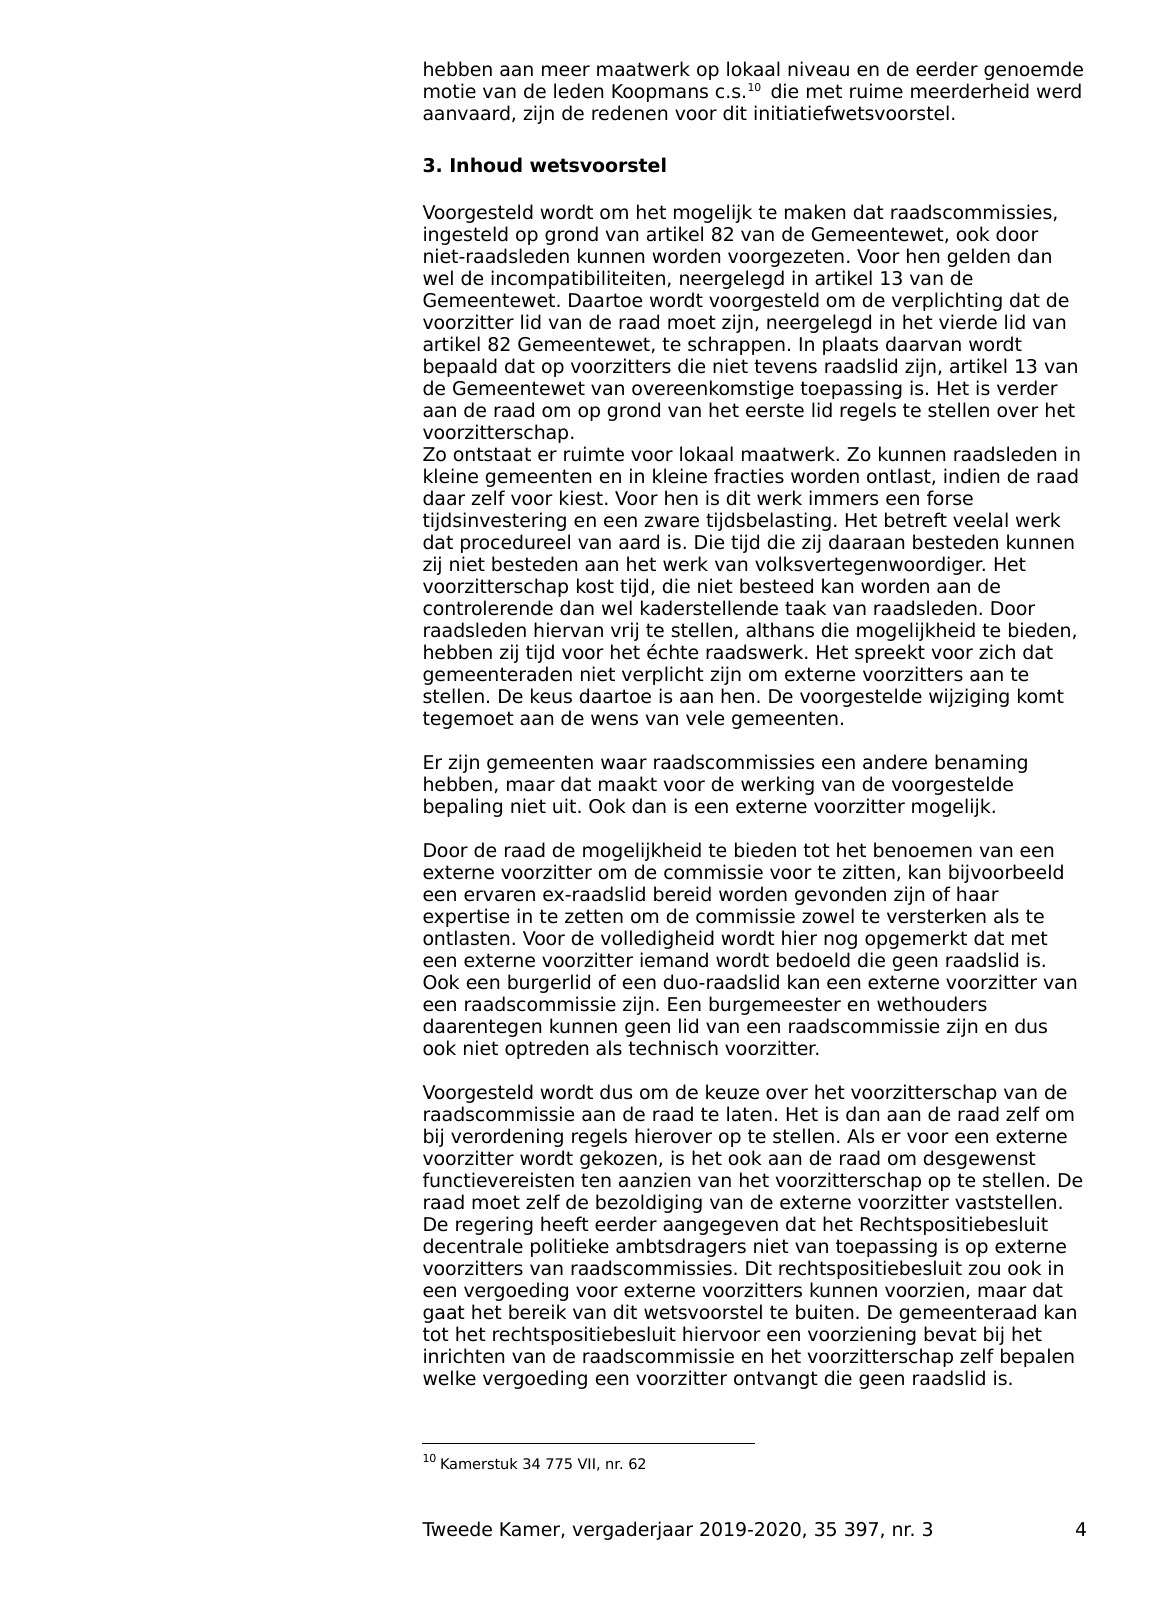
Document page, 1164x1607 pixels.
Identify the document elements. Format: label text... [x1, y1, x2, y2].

text Kamerstuk 34 775 VII, nr. 62 [422, 1452, 1087, 1474]
text hebben aan meer maatwerk op lokaal niveau en de eerder genoemde motie van de leden Koopmans c.s. die met ruime meerderheid werd aanvaard, zijn de redenen voor dit initiatiefwetsvoorstel. [422, 59, 1087, 125]
text Zo ontstaat er ruimte voor lokaal maatwerk. Zo kunnen raadsleden in kleine gemeenten en in kleine fracties worden ontlast, indien de raad daar zelf voor kiest. Voor hen is dit werk immers een forse tijdsinvestering en een zware tijdsbelasting. Het betreft veelal werk dat procedureel van aard is. Die tijd die zij daaraan besteden kunnen zij niet besteden aan het werk van volksvertegenwoordiger. Het voorzitterschap kost tijd, die niet besteed kan worden aan de controlerende dan wel kaderstellende taak van raadsleden. Door raadsleden hiervan vrij te stellen, althans die mogelijkheid te bieden, hebben zij tijd voor het échte raadswerk. Het spreekt voor zich dat gemeenteraden niet verplicht zijn om externe voorzitters aan te stellen. De keus daartoe is aan hen. De voorgestelde wijziging komt tegemoet aan de wens van vele gemeenten. [422, 444, 1087, 729]
subtitle 3. Inhoud wetsvoorstel [422, 155, 1087, 177]
text Door de raad de mogelijkheid te bieden tot het benoemen van een externe voorzitter om de commissie voor te zitten, kan bijvoorbeeld een ervaren ex-raadslid bereid worden gevonden zijn of haar expertise in te zetten om de commissie zowel te versterken als te ontlasten. Voor de volledigheid wordt hier nog opgemerkt dat met een externe voorzitter iemand wordt bedoeld die geen raadslid is. Ook een burgerlid of een duo-raadslid kan een externe voorzitter van een raadscommissie zijn. Een burgemeester en wethouders daarentegen kunnen geen lid van een raadscommissie zijn en dus ook niet optreden als technisch voorzitter. [422, 840, 1087, 1059]
text Er zijn gemeenten waar raadscommissies een andere benaming hebben, maar dat maakt voor de werking van de voorgestelde bepaling niet uit. Ook dan is een externe voorzitter mogelijk. [422, 752, 1087, 818]
text Voorgesteld wordt dus om de keuze over het voorzitterschap van de raadscommissie aan de raad te laten. Het is dan aan de raad zelf om bij verordening regels hierover op te stellen. Als er voor een externe voorzitter wordt gekozen, is het ook aan de raad om desgewenst functievereisten ten aanzien van het voorzitterschap op te stellen. De raad moet zelf de bezoldiging van de externe voorzitter vaststellen. De regering heeft eerder aangegeven dat het Rechtspositiebesluit decentrale politieke ambtsdragers niet van toepassing is op externe voorzitters van raadscommissies. Dit rechtspositiebesluit zou ook in een vergoeding voor externe voorzitters kunnen voorzien, maar dat gaat het bereik van dit wetsvoorstel te buiten. De gemeenteraad kan tot het rechtspositiebesluit hiervoor een voorziening bevat bij het inrichten van de raadscommissie en het voorzitterschap zelf bepalen welke vergoeding een voorzitter ontvangt die geen raadslid is. [422, 1082, 1087, 1389]
text Voorgesteld wordt om het mogelijk te maken dat raadscommissies, ingesteld op grond van artikel 82 van de Gemeentewet, ook door niet-raadsleden kunnen worden voorgezeten. Voor hen gelden dan wel de incompatibiliteiten, neergelegd in artikel 13 van de Gemeentewet. Daartoe wordt voorgesteld om de verplichting dat de voorzitter lid van de raad moet zijn, neergelegd in het vierde lid van artikel 82 Gemeentewet, te schrappen. In plaats daarvan wordt bepaald dat op voorzitters die niet tevens raadslid zijn, artikel 13 van de Gemeentewet van overeenkomstige toepassing is. Het is verder aan de raad om op grond van het eerste lid regels te stellen over het voorzitterschap. [422, 202, 1087, 444]
